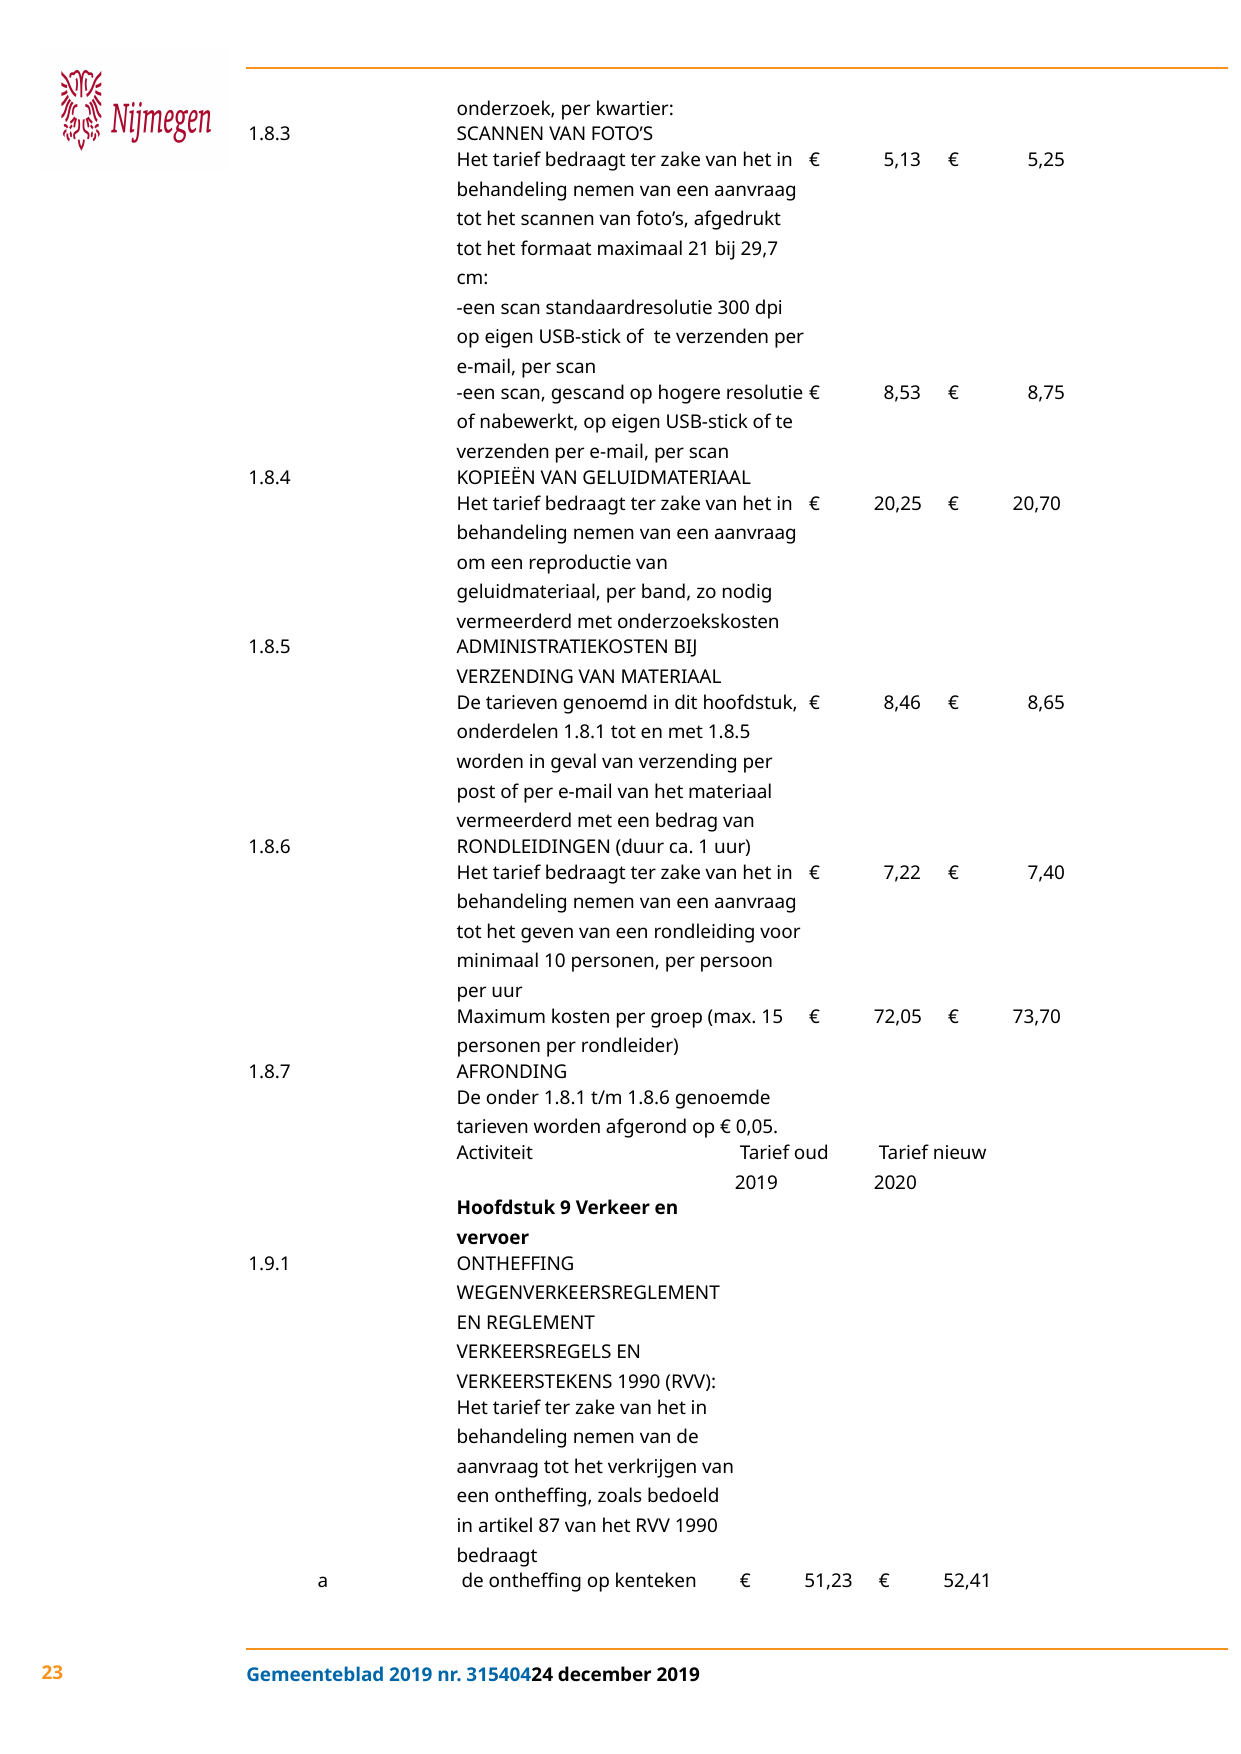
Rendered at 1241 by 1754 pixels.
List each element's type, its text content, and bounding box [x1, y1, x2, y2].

table_cell [318, 833, 387, 859]
table_cell [387, 689, 456, 833]
table_cell [943, 634, 1082, 689]
table_cell [248, 1084, 317, 1139]
table_cell € 20,25 [804, 490, 943, 634]
table_cell [248, 490, 317, 634]
table_cell -een scan, gescand op hogere resolutie of nabewerkt, op eigen USB-stick of te verzenden per e-mail, per scan [456, 379, 804, 464]
table_cell € 72,05 [804, 1003, 943, 1058]
table_cell [248, 1003, 317, 1058]
table_cell [804, 1058, 943, 1084]
table_cell [318, 379, 387, 464]
table_cell [804, 1084, 943, 1139]
table_cell € 52,41 [874, 1568, 1082, 1593]
table_cell [248, 379, 317, 464]
table_cell [874, 1195, 1082, 1250]
table_cell [318, 634, 387, 689]
table_cell € 5,13 [804, 146, 943, 379]
table_cell 1.8.3 [248, 121, 317, 146]
table_cell De tarieven genoemd in dit hoofdstuk, onderdelen 1.8.1 tot en met 1.8.5 worden in geval van verzending per post of per e-mail van het materiaal vermeerderd met een bedrag van [456, 689, 804, 833]
table_cell KOPIEËN VAN GELUIDMATERIAAL [456, 464, 804, 490]
table_cell [874, 1250, 1082, 1394]
table_cell [318, 1195, 387, 1250]
table_cell ONTHEFFING WEGENVERKEERSREGLEMENT EN REGLEMENT VERKEERSREGELS EN VERKEERSTEKENS 1990 (RVV): [456, 1250, 734, 1394]
table_cell Activiteit [456, 1139, 734, 1194]
table_cell € 8,46 [804, 689, 943, 833]
table_cell Hoofdstuk 9 Verkeer en vervoer [456, 1195, 734, 1250]
table_cell [387, 379, 456, 464]
table_cell AFRONDING [456, 1058, 804, 1084]
table_cell [735, 1195, 873, 1250]
table_cell [943, 121, 1082, 146]
table_cell [804, 464, 943, 490]
table_cell De onder 1.8.1 t/m 1.8.6 genoemde tarieven worden afgerond op € 0,05. [456, 1084, 804, 1139]
table_cell [804, 833, 943, 859]
table_cell [735, 1250, 873, 1394]
table_cell 1.8.5 [248, 634, 317, 689]
table_cell € 8,53 [804, 379, 943, 464]
table_cell [318, 689, 387, 833]
table_cell [248, 95, 317, 121]
table_cell [387, 1250, 456, 1394]
table_cell € 51,23 [735, 1568, 873, 1593]
table_cell [248, 146, 317, 379]
table_cell [248, 1394, 317, 1568]
table_cell [387, 833, 456, 859]
table_cell [318, 1139, 387, 1194]
table_cell [387, 95, 456, 121]
table_cell [318, 490, 387, 634]
table_cell [387, 1568, 456, 1593]
picture [41, 47, 231, 172]
table_cell [248, 1195, 317, 1250]
table_cell 1.8.4 [248, 464, 317, 490]
table_cell [804, 121, 943, 146]
table_cell [943, 1084, 1082, 1139]
table_cell [943, 1058, 1082, 1084]
table_cell [318, 121, 387, 146]
table_cell [387, 1195, 456, 1250]
table_cell [735, 1394, 873, 1568]
table_cell [248, 689, 317, 833]
table_cell [318, 1394, 387, 1568]
table_cell [387, 1084, 456, 1139]
table_cell [387, 859, 456, 1003]
table_cell € 8,65 [943, 689, 1082, 833]
table_cell [387, 1394, 456, 1568]
table_cell [387, 464, 456, 490]
table_cell [318, 1084, 387, 1139]
table_cell Het tarief bedraagt ter zake van het in behandeling nemen van een aanvraag om een reproductie van geluidmateriaal, per band, zo nodig vermeerderd met onderzoekskosten [456, 490, 804, 634]
table_cell RONDLEIDINGEN (duur ca. 1 uur) [456, 833, 804, 859]
table_cell [318, 859, 387, 1003]
table_cell [943, 464, 1082, 490]
table_cell ADMINISTRATIEKOSTEN BIJ VERZENDING VAN MATERIAAL [456, 634, 804, 689]
table_cell 1.8.7 [248, 1058, 317, 1084]
table_cell [874, 1394, 1082, 1568]
table_cell [318, 95, 387, 121]
table_cell Tarief oud 2019 [735, 1139, 873, 1194]
table_cell [387, 1003, 456, 1058]
table_cell Het tarief bedraagt ter zake van het in behandeling nemen van een aanvraag tot het geven van een rondleiding voor minimaal 10 personen, per persoon per uur [456, 859, 804, 1003]
table_cell Het tarief ter zake van het in behandeling nemen van de aanvraag tot het verkrijgen van een ontheffing, zoals bedoeld in artikel 87 van het RVV 1990 bedraagt [456, 1394, 734, 1568]
table_cell 1.9.1 [248, 1250, 317, 1394]
table_cell € 7,40 [943, 859, 1082, 1003]
table_cell Maximum kosten per groep (max. 15 personen per rondleider) [456, 1003, 804, 1058]
table_cell Het tarief bedraagt ter zake van het in behandeling nemen van een aanvraag tot het scannen van foto’s, afgedrukt tot het formaat maximaal 21 bij 29,7 cm: -een scan standaardresolutie 300 dpi op eigen USB-stick of te verzenden per e-mail, per scan [456, 146, 804, 379]
table_cell 1.8.6 [248, 833, 317, 859]
table_cell [387, 490, 456, 634]
table_cell [387, 146, 456, 379]
table_cell de ontheffing op kenteken [456, 1568, 734, 1593]
table_cell Tarief nieuw 2020 [874, 1139, 1082, 1194]
table_cell € 8,75 [943, 379, 1082, 464]
table_cell [804, 95, 943, 121]
table_cell SCANNEN VAN FOTO’S [456, 121, 804, 146]
table_cell [318, 1058, 387, 1084]
table_cell [943, 833, 1082, 859]
table_cell [248, 1568, 317, 1593]
table_cell [387, 1058, 456, 1084]
table_cell [248, 859, 317, 1003]
table_cell € 7,22 [804, 859, 943, 1003]
table_cell € 73,70 [943, 1003, 1082, 1058]
table_cell [318, 464, 387, 490]
table_cell [248, 1139, 317, 1194]
table_cell € 20,70 [943, 490, 1082, 634]
table_cell [387, 634, 456, 689]
table_cell [318, 1250, 387, 1394]
table_cell [318, 146, 387, 379]
table_cell onderzoek, per kwartier: [456, 95, 804, 121]
table_cell [387, 1139, 456, 1194]
table_cell [387, 121, 456, 146]
table_cell [318, 1003, 387, 1058]
table_cell € 5,25 [943, 146, 1082, 379]
table_cell a [318, 1568, 387, 1593]
table_cell [804, 634, 943, 689]
table_cell [943, 95, 1082, 121]
